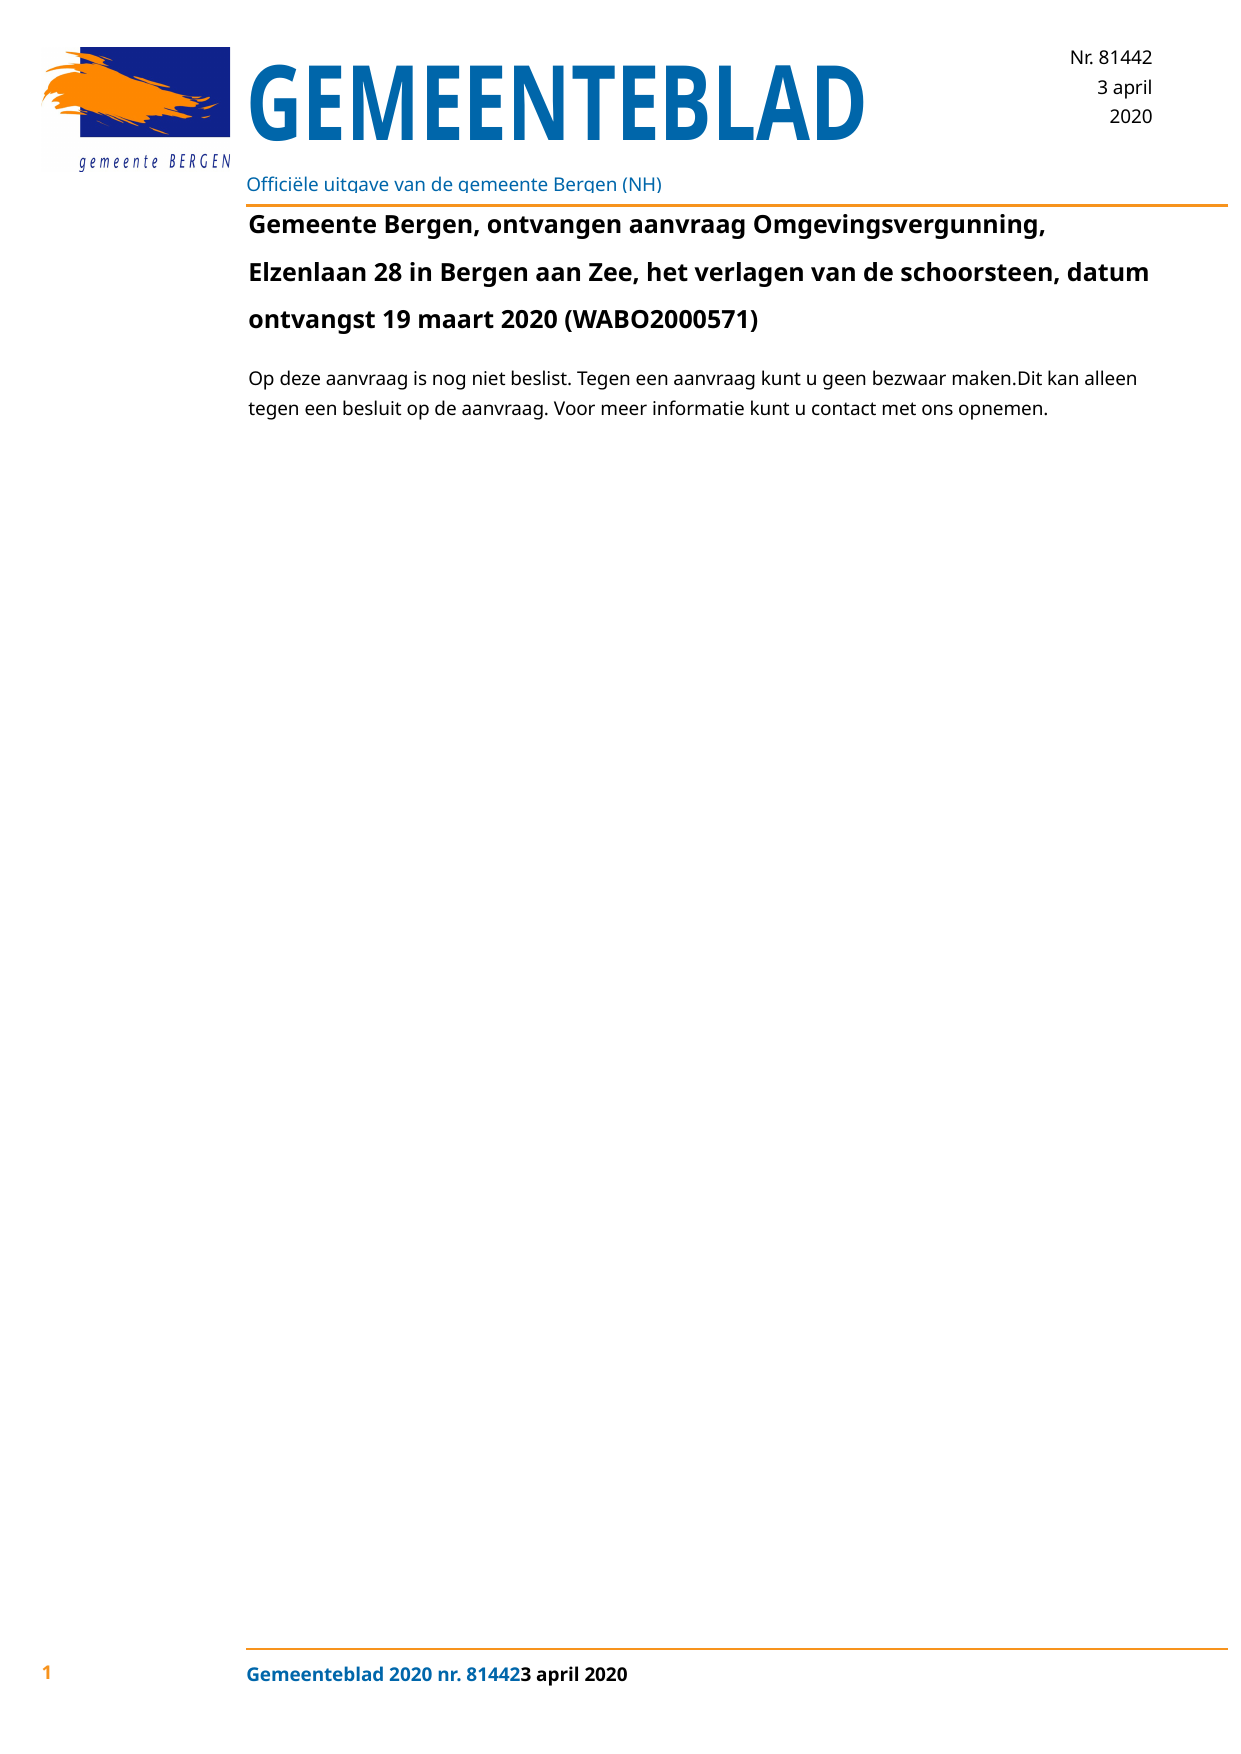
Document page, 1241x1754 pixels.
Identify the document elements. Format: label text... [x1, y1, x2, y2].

text Op deze aanvraag is nog niet beslist. Tegen een aanvraag kunt u geen bezwaar maken.Dit kan alleen tegen een besluit op de aanvraag. Voor meer informatie kunt u contact met ons opnemen. [248, 366, 1152, 421]
picture [41, 47, 231, 172]
text Gemeente Bergen, ontvangen aanvraag Omgevingsvergunning, Elzenlaan 28 in Bergen aan Zee, het verlagen van de schoorsteen, datum ontvangst 19 maart 2020 (WABO2000571) [248, 207, 1152, 336]
